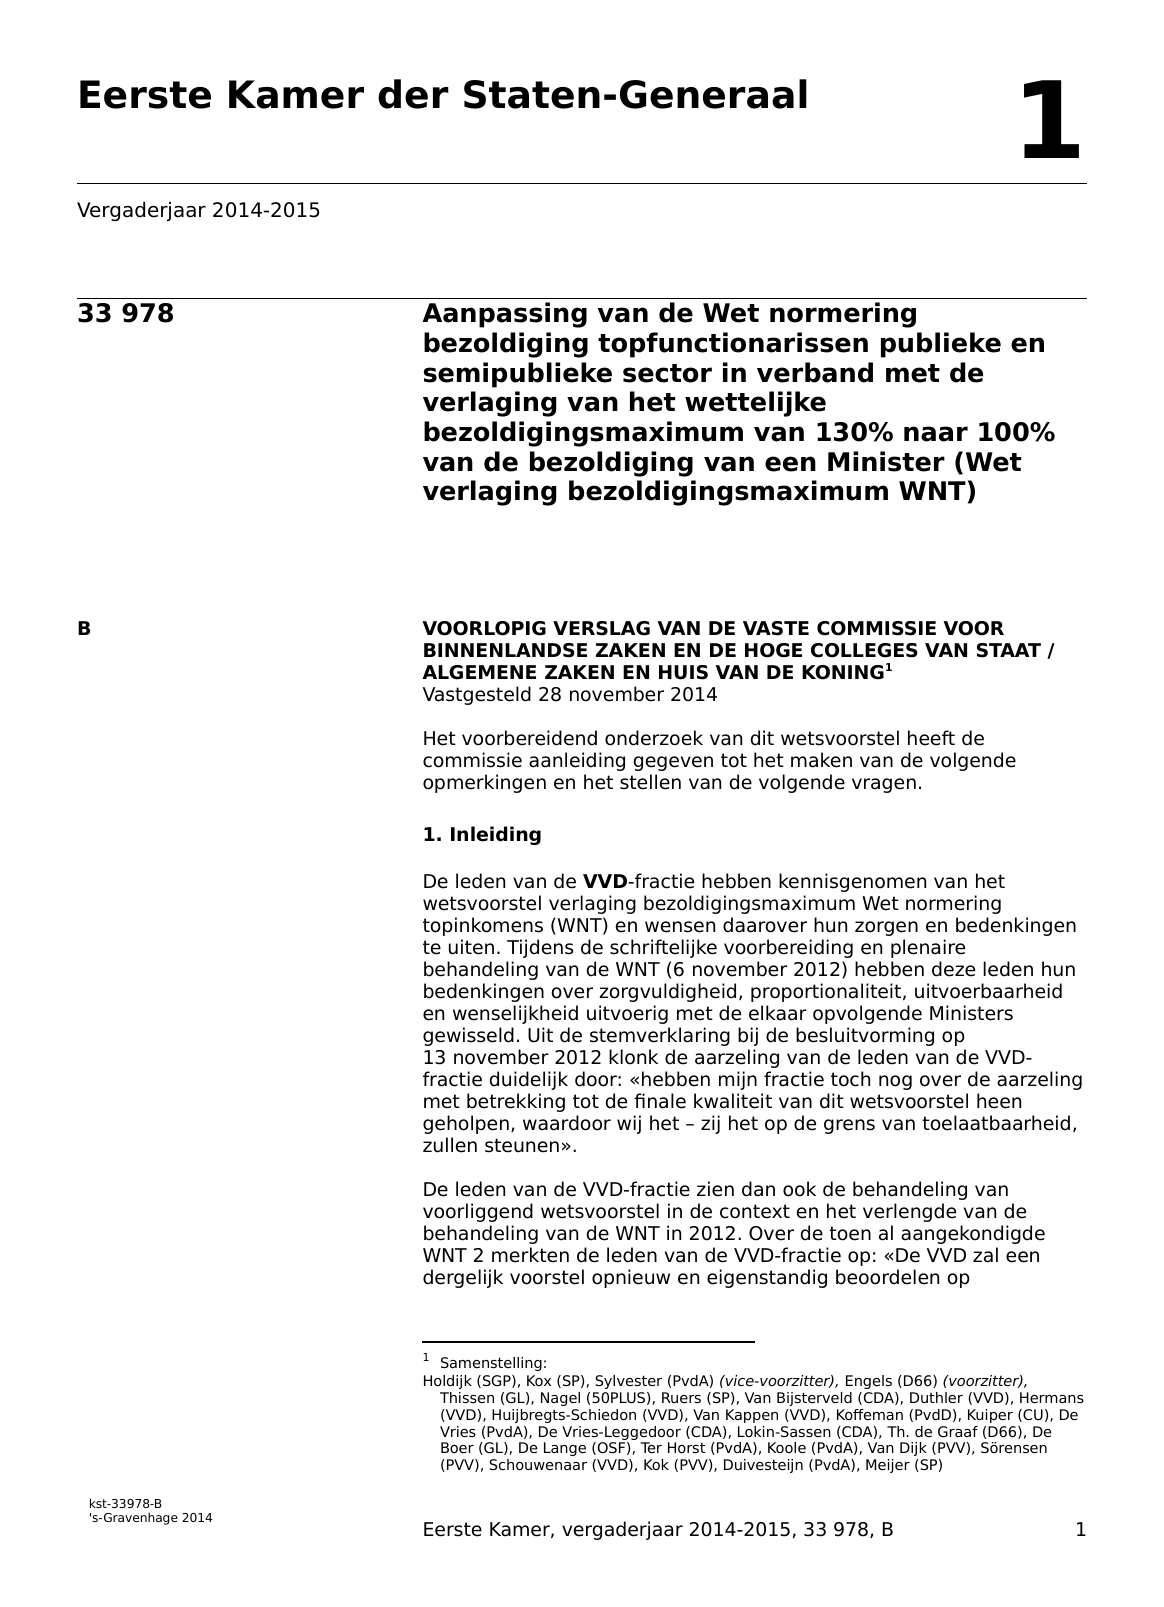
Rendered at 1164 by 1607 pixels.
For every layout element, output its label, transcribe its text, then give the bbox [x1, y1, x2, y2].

text kst-33978-B [88, 1497, 323, 1511]
text 's-Gravenhage 2014 [88, 1511, 323, 1525]
text Het voorbereidend onderzoek van dit wetsvoorstel heeft de commissie aanleiding gegeven tot het maken van de volgende opmerkingen en het stellen van de volgende vragen. [422, 728, 1087, 794]
subtitle 1. Inleiding [422, 824, 1087, 846]
subtitle 33 978 Aanpassing van de Wet normering bezoldiging topfunctionarissen publieke en semipublieke sector in verband met de verlaging van het wettelijke bezoldigingsmaximum van 130% naar 100% van de bezoldiging van een Minister (Wet verlaging bezoldigingsmaximum WNT) [77, 299, 1087, 507]
table_header 1 [886, 59, 1087, 183]
text De leden van de VVD-fractie zien dan ook de behandeling van voorliggend wetsvoorstel in de context en het verlengde van de behandeling van de WNT in 2012. Over de toen al aangekondigde WNT 2 merkten de leden van de VVD-fractie op: «De VVD zal een dergelijk voorstel opnieuw en eigenstandig beoordelen op [422, 1179, 1087, 1289]
table_cell Vergaderjaar 2014-2015 [77, 184, 1087, 298]
table_header Eerste Kamer der Staten-Generaal [77, 59, 886, 183]
text De leden van de VVD-fractie hebben kennisgenomen van het wetsvoorstel verlaging bezoldigingsmaximum Wet normering topinkomens (WNT) en wensen daarover hun zorgen en bedenkingen te uiten. Tijdens de schriftelijke voorbereiding en plenaire behandeling van de WNT (6 november 2012) hebben deze leden hun bedenkingen over zorgvuldigheid, proportionaliteit, uitvoerbaarheid en wenselijkheid uitvoerig met de elkaar opvolgende Ministers gewisseld. Uit de stemverklaring bij de besluitvorming op 13 november 2012 klonk de aarzeling van de leden van de VVD-fractie duidelijk door: «hebben mijn fractie toch nog over de aarzeling met betrekking tot de finale kwaliteit van dit wetsvoorstel heen geholpen, waardoor wij het – zij het op de grens van toelaatbaarheid, zullen steunen». [422, 871, 1087, 1157]
text Holdijk (SGP), Kox (SP), Sylvester (PvdA) (vice-voorzitter), Engels (D66) (voorzitter), Thissen (GL), Nagel (50PLUS), Ruers (SP), Van Bijsterveld (CDA), Duthler (VVD), Hermans (VVD), Huijbregts-Schiedon (VVD), Van Kappen (VVD), Koffeman (PvdD), Kuiper (CU), De Vries (PvdA), De Vries-Leggedoor (CDA), Lokin-Sassen (CDA), Th. de Graaf (D66), De Boer (GL), De Lange (OSF), Ter Horst (PvdA), Koole (PvdA), Van Dijk (PVV), Sörensen (PVV), Schouwenaar (VVD), Kok (PVV), Duivesteijn (PvdA), Meijer (SP) [422, 1373, 1087, 1474]
subtitle B VOORLOPIG VERSLAG VAN DE VASTE COMMISSIE VOOR BINNENLANDSE ZAKEN EN DE HOGE COLLEGES VAN STAAT / ALGEMENE ZAKEN EN HUIS VAN DE KONING [77, 618, 1087, 684]
text Samenstelling: [422, 1351, 1087, 1373]
text Vastgesteld 28 november 2014 [422, 684, 1087, 706]
